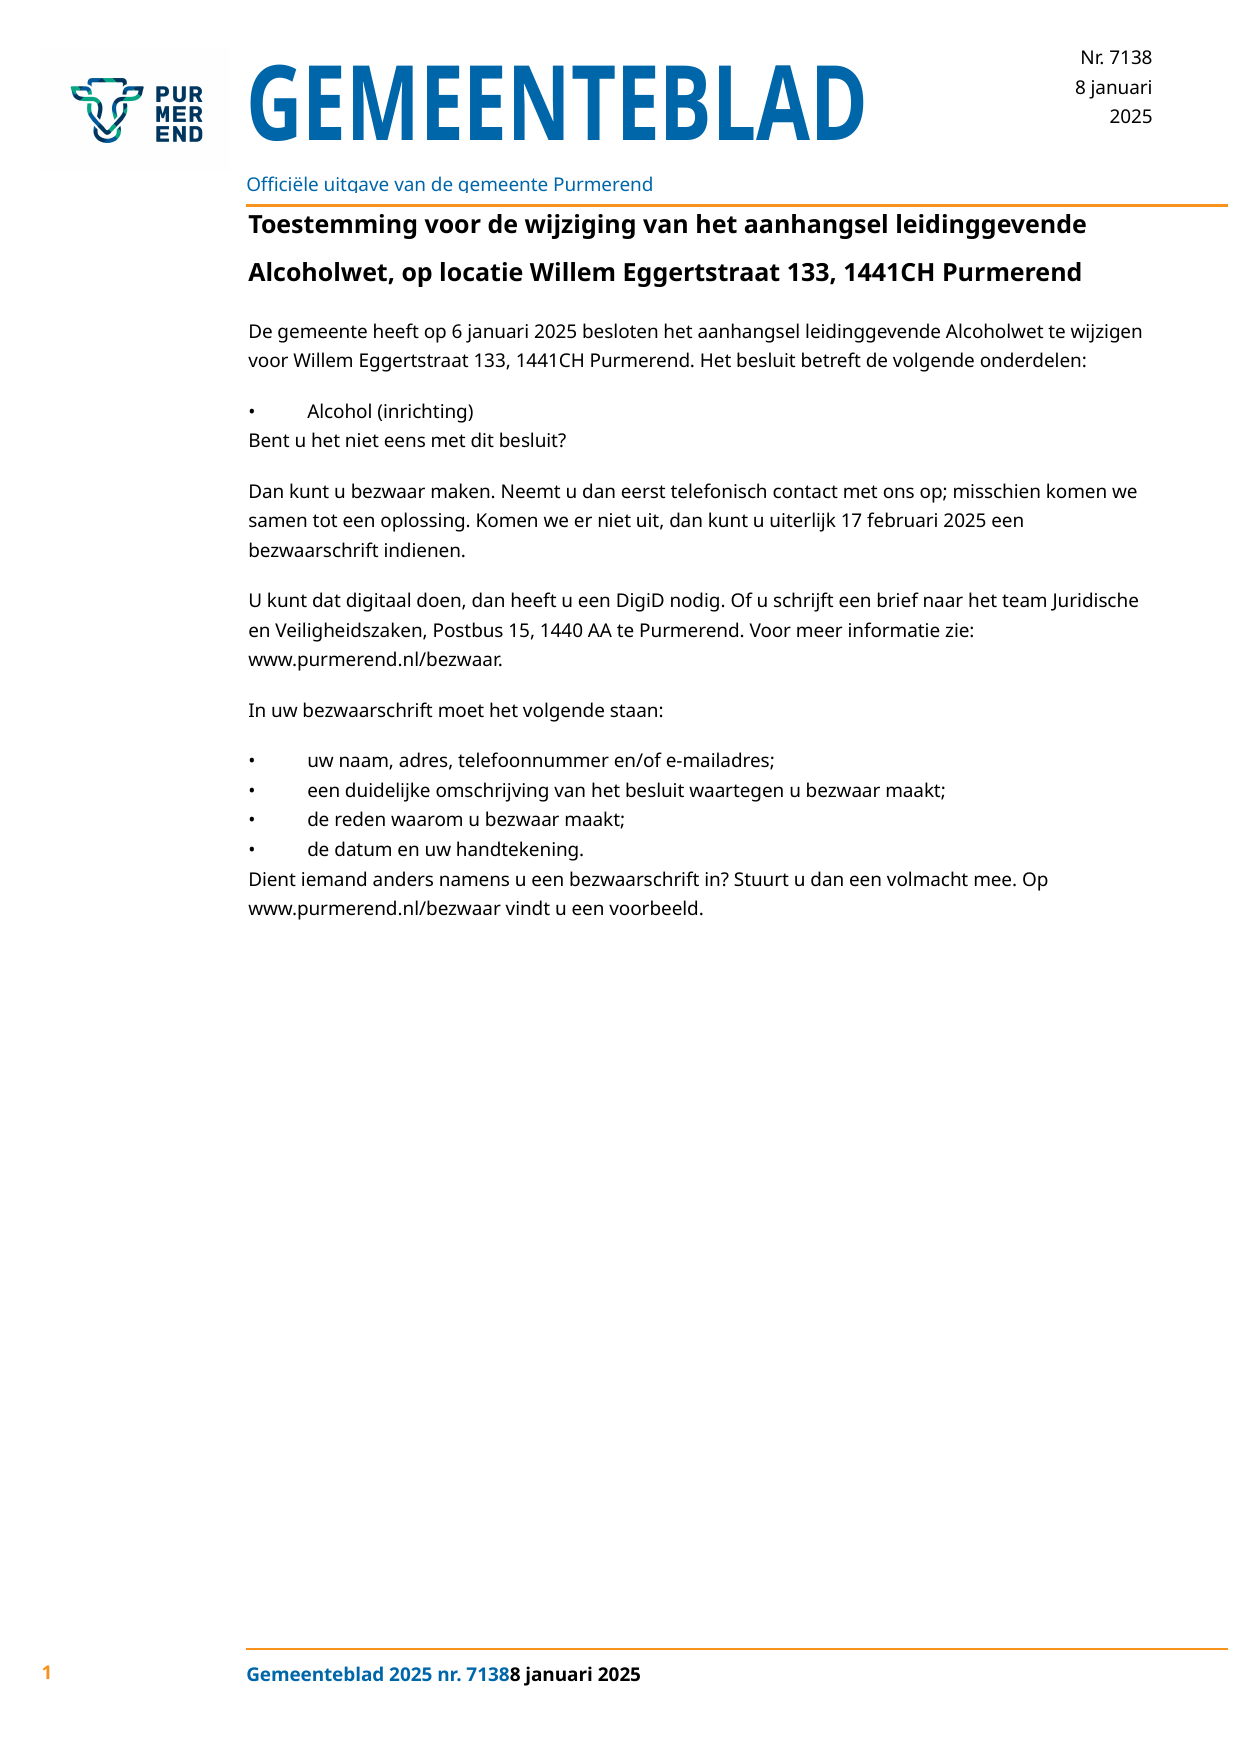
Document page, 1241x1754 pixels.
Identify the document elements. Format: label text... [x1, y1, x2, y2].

list uw naam, adres, telefoonnummer en/of e-mailadres; [248, 747, 1152, 773]
list Alcohol (inrichting) [248, 398, 1152, 424]
text In uw bezwaarschrift moet het volgende staan: [248, 697, 1152, 723]
text Dient iemand anders namens u een bezwaarschrift in? Stuurt u dan een volmacht mee. Op www.purmerend.nl/bezwaar vindt u een voorbeeld. [248, 866, 1152, 921]
picture [41, 47, 231, 172]
list een duidelijke omschrijving van het besluit waartegen u bezwaar maakt; [248, 777, 1152, 803]
text De gemeente heeft op 6 januari 2025 besloten het aanhangsel leidinggevende Alcoholwet te wijzigen voor Willem Eggertstraat 133, 1441CH Purmerend. Het besluit betreft de volgende onderdelen: [248, 318, 1152, 373]
text Dan kunt u bezwaar maken. Neemt u dan eerst telefonisch contact met ons op; misschien komen we samen tot een oplossing. Komen we er niet uit, dan kunt u uiterlijk 17 februari 2025 een bezwaarschrift indienen. [248, 478, 1152, 563]
text U kunt dat digitaal doen, dan heeft u een DigiD nodig. Of u schrijft een brief naar het team Juridische en Veiligheidszaken, Postbus 15, 1440 AA te Purmerend. Voor meer informatie zie: www.purmerend.nl/bezwaar. [248, 587, 1152, 672]
list de reden waarom u bezwaar maakt; [248, 807, 1152, 832]
text Toestemming voor de wijziging van het aanhangsel leidinggevende Alcoholwet, op locatie Willem Eggertstraat 133, 1441CH Purmerend [248, 207, 1152, 288]
list de datum en uw handtekening. [248, 836, 1152, 862]
text Bent u het niet eens met dit besluit? [248, 427, 1152, 453]
